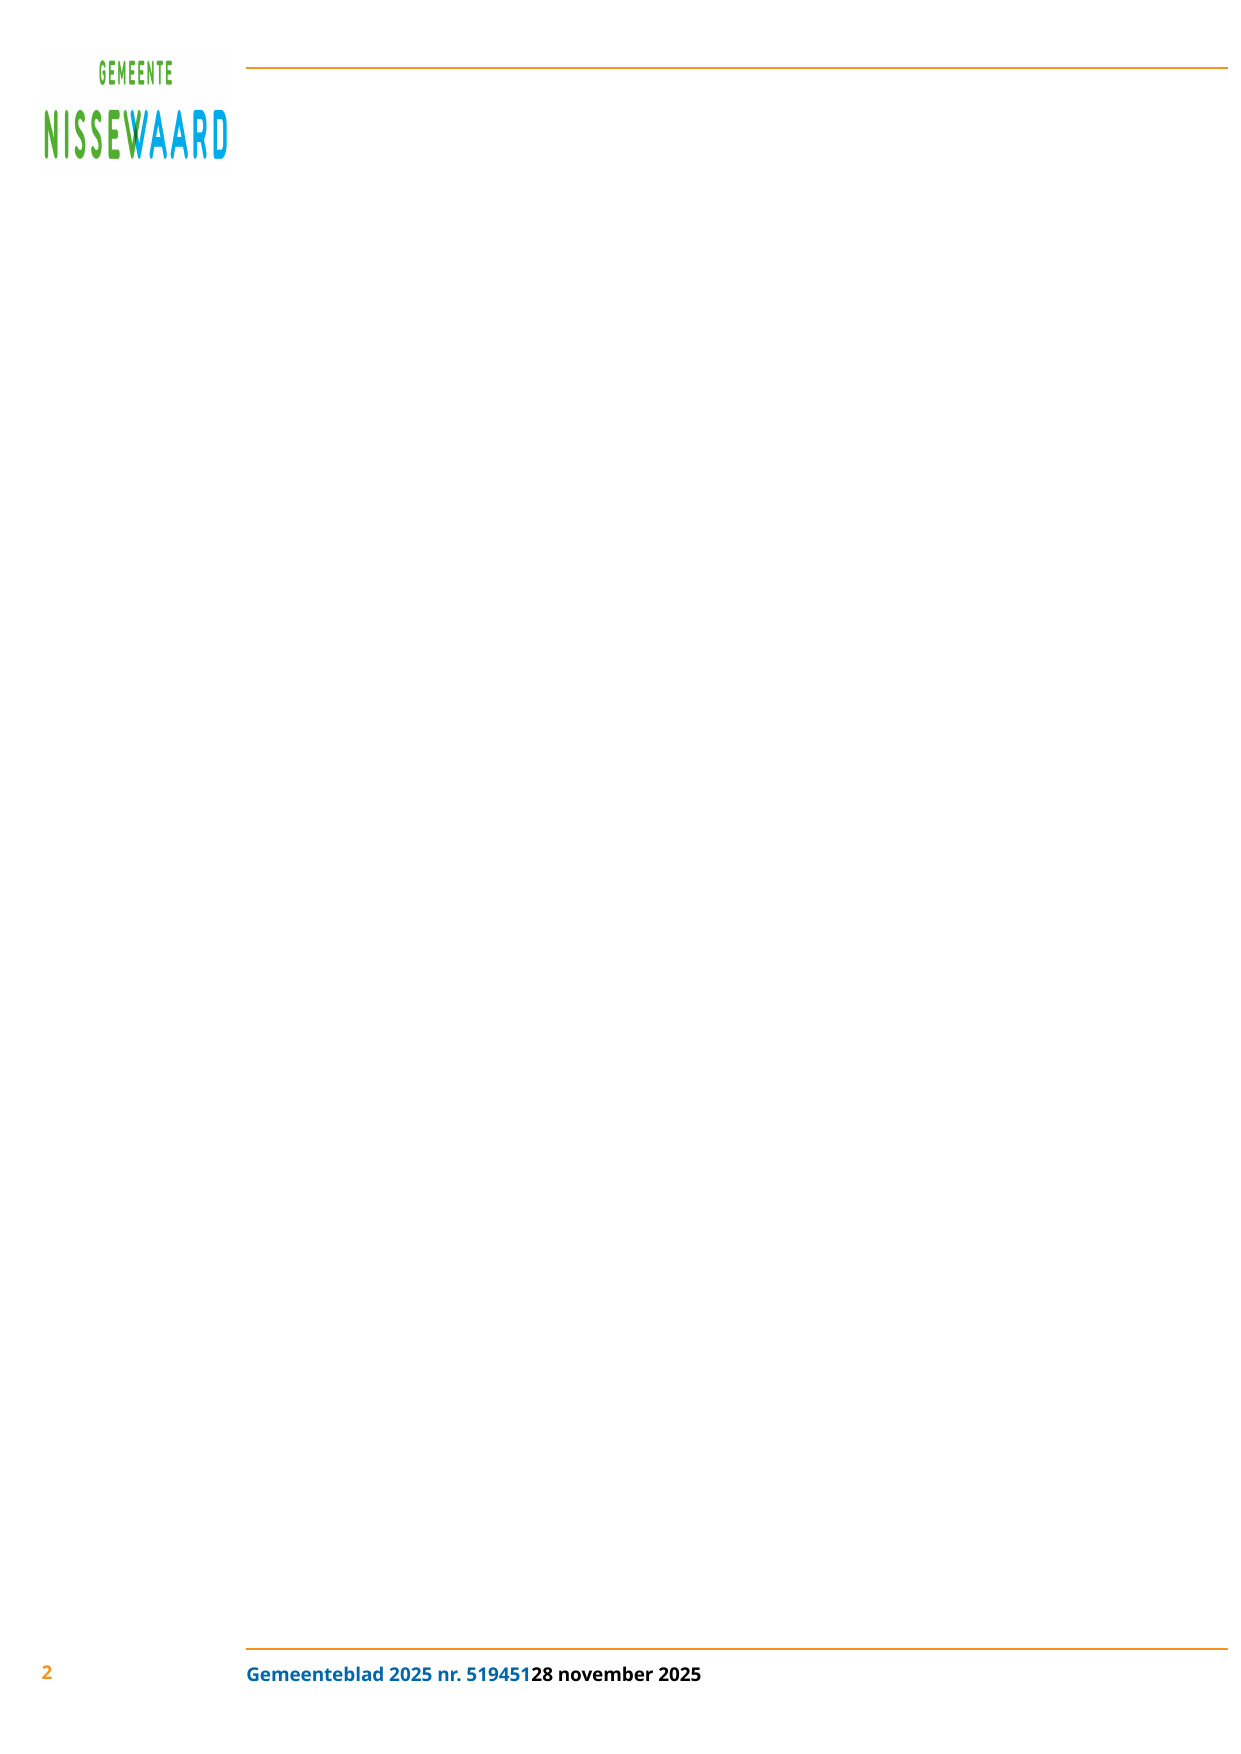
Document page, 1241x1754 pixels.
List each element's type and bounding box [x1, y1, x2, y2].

picture [41, 47, 231, 172]
